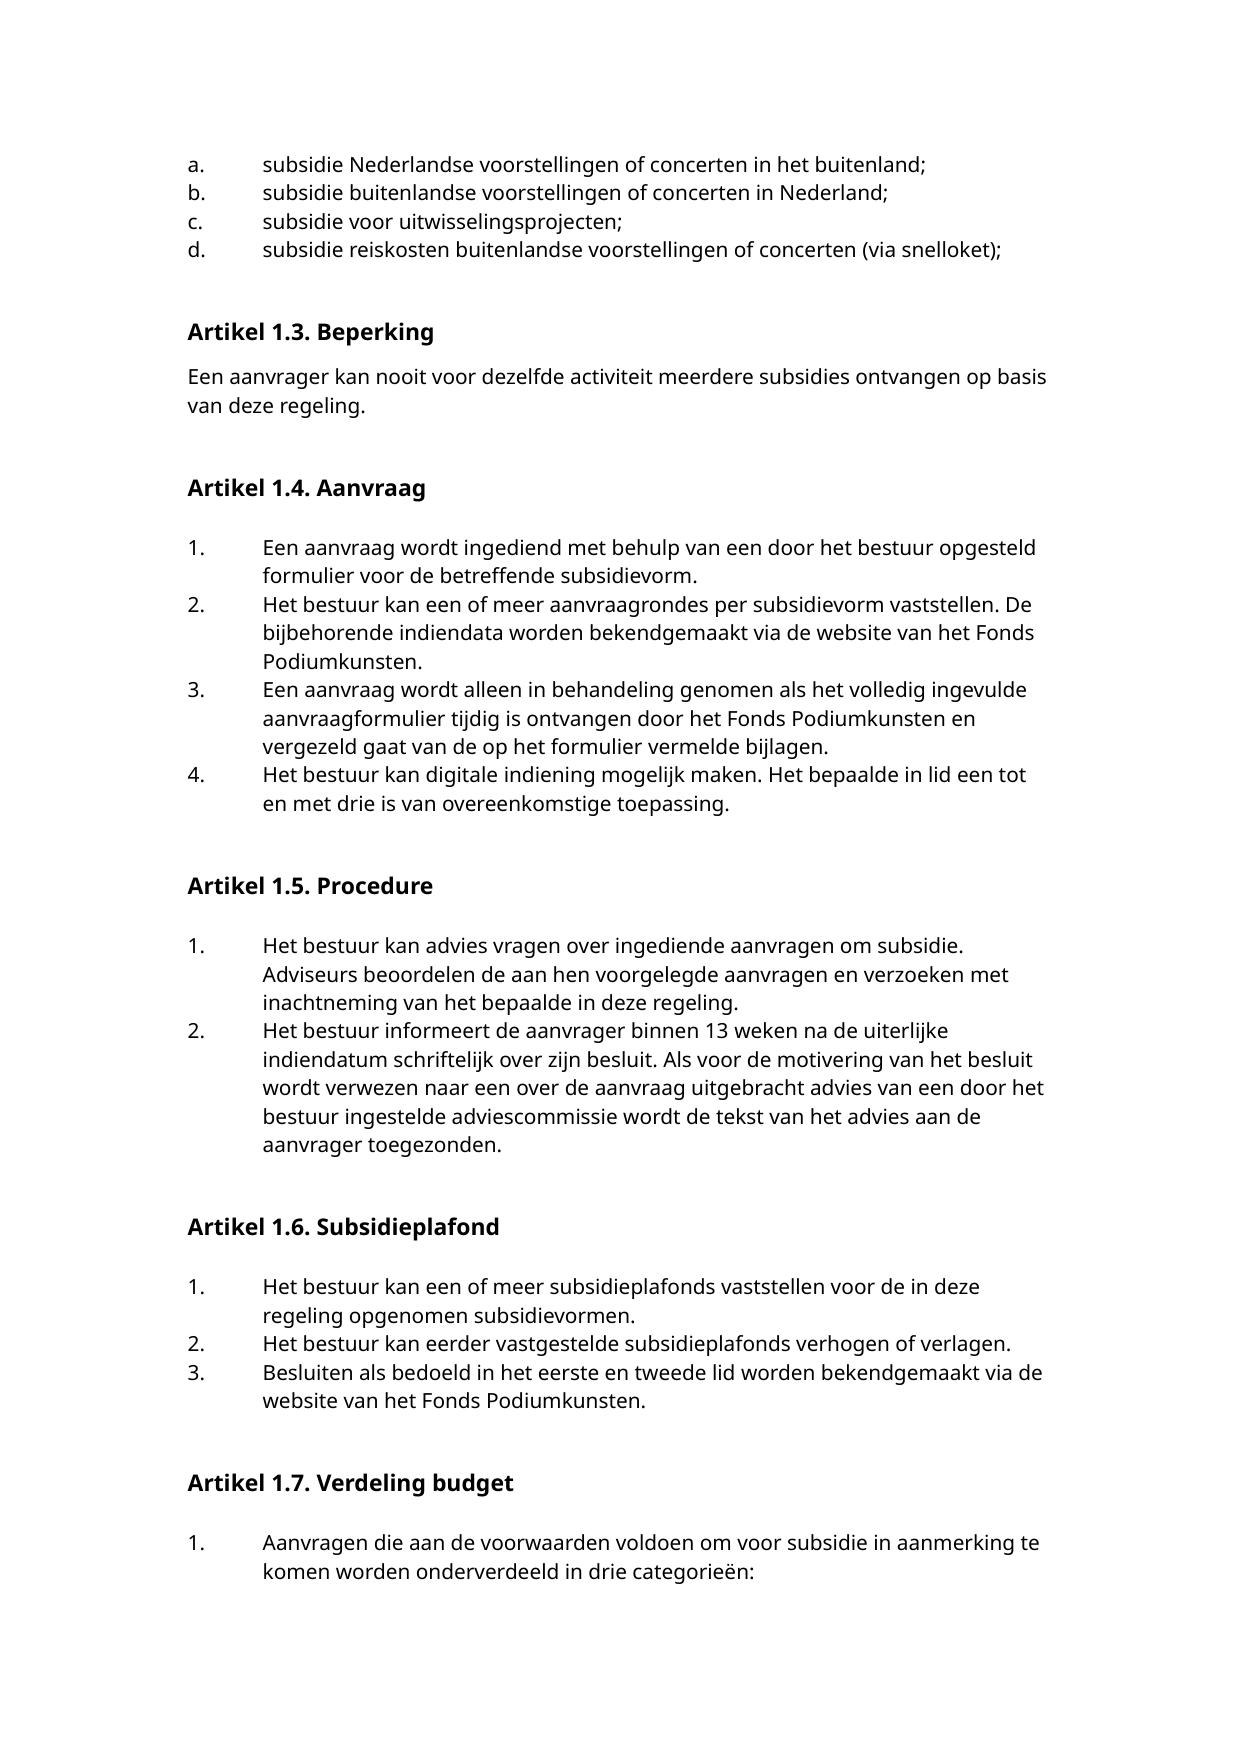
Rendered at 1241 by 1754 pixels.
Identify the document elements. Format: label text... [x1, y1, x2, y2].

list subsidie buitenlandse voorstellingen of concerten in Nederland; [187, 178, 1053, 207]
list Het bestuur kan eerder vastgestelde subsidieplafonds verhogen of verlagen. [187, 1329, 1053, 1358]
subtitle Artikel 1.4. Aanvraag [187, 472, 1053, 503]
list Het bestuur informeert de aanvrager binnen 13 weken na de uiterlijke indiendatum schriftelijk over zijn besluit. Als voor de motivering van het besluit wordt verwezen naar een over de aanvraag uitgebracht advies van een door het bestuur ingestelde adviescommissie wordt de tekst van het advies aan de aanvrager toegezonden. [187, 1017, 1053, 1159]
list subsidie voor uitwisselingsprojecten; [187, 207, 1053, 235]
list Een aanvraag wordt alleen in behandeling genomen als het volledig ingevulde aanvraagformulier tijdig is ontvangen door het Fonds Podiumkunsten en vergezeld gaat van de op het formulier vermelde bijlagen. [187, 675, 1053, 761]
subtitle Artikel 1.6. Subsidieplafond [187, 1211, 1053, 1242]
list Besluiten als bedoeld in het eerste en tweede lid worden bekendgemaakt via de website van het Fonds Podiumkunsten. [187, 1358, 1053, 1415]
list Een aanvraag wordt ingediend met behulp van een door het bestuur opgesteld formulier voor de betreffende subsidievorm. [187, 533, 1053, 590]
list Het bestuur kan een of meer aanvraagrondes per subsidievorm vaststellen. De bijbehorende indiendata worden bekendgemaakt via de website van het Fonds Podiumkunsten. [187, 590, 1053, 675]
text Een aanvrager kan nooit voor dezelfde activiteit meerdere subsidies ontvangen op basis van deze regeling. [187, 362, 1053, 419]
subtitle Artikel 1.7. Verdeling budget [187, 1467, 1053, 1498]
list subsidie Nederlandse voorstellingen of concerten in het buitenland; [187, 150, 1053, 178]
list subsidie reiskosten buitenlandse voorstellingen of concerten (via snelloket); [187, 235, 1053, 264]
list Het bestuur kan digitale indiening mogelijk maken. Het bepaalde in lid een tot en met drie is van overeenkomstige toepassing. [187, 761, 1053, 817]
subtitle Artikel 1.5. Procedure [187, 870, 1053, 901]
list Aanvragen die aan de voorwaarden voldoen om voor subsidie in aanmerking te komen worden onderverdeeld in drie categorieën: [187, 1528, 1053, 1585]
list Het bestuur kan advies vragen over ingediende aanvragen om subsidie. Adviseurs beoordelen de aan hen voorgelegde aanvragen en verzoeken met inachtneming van het bepaalde in deze regeling. [187, 931, 1053, 1017]
list Het bestuur kan een of meer subsidieplafonds vaststellen voor de in deze regeling opgenomen subsidievormen. [187, 1272, 1053, 1329]
subtitle Artikel 1.3. Beperking [187, 316, 1053, 347]
